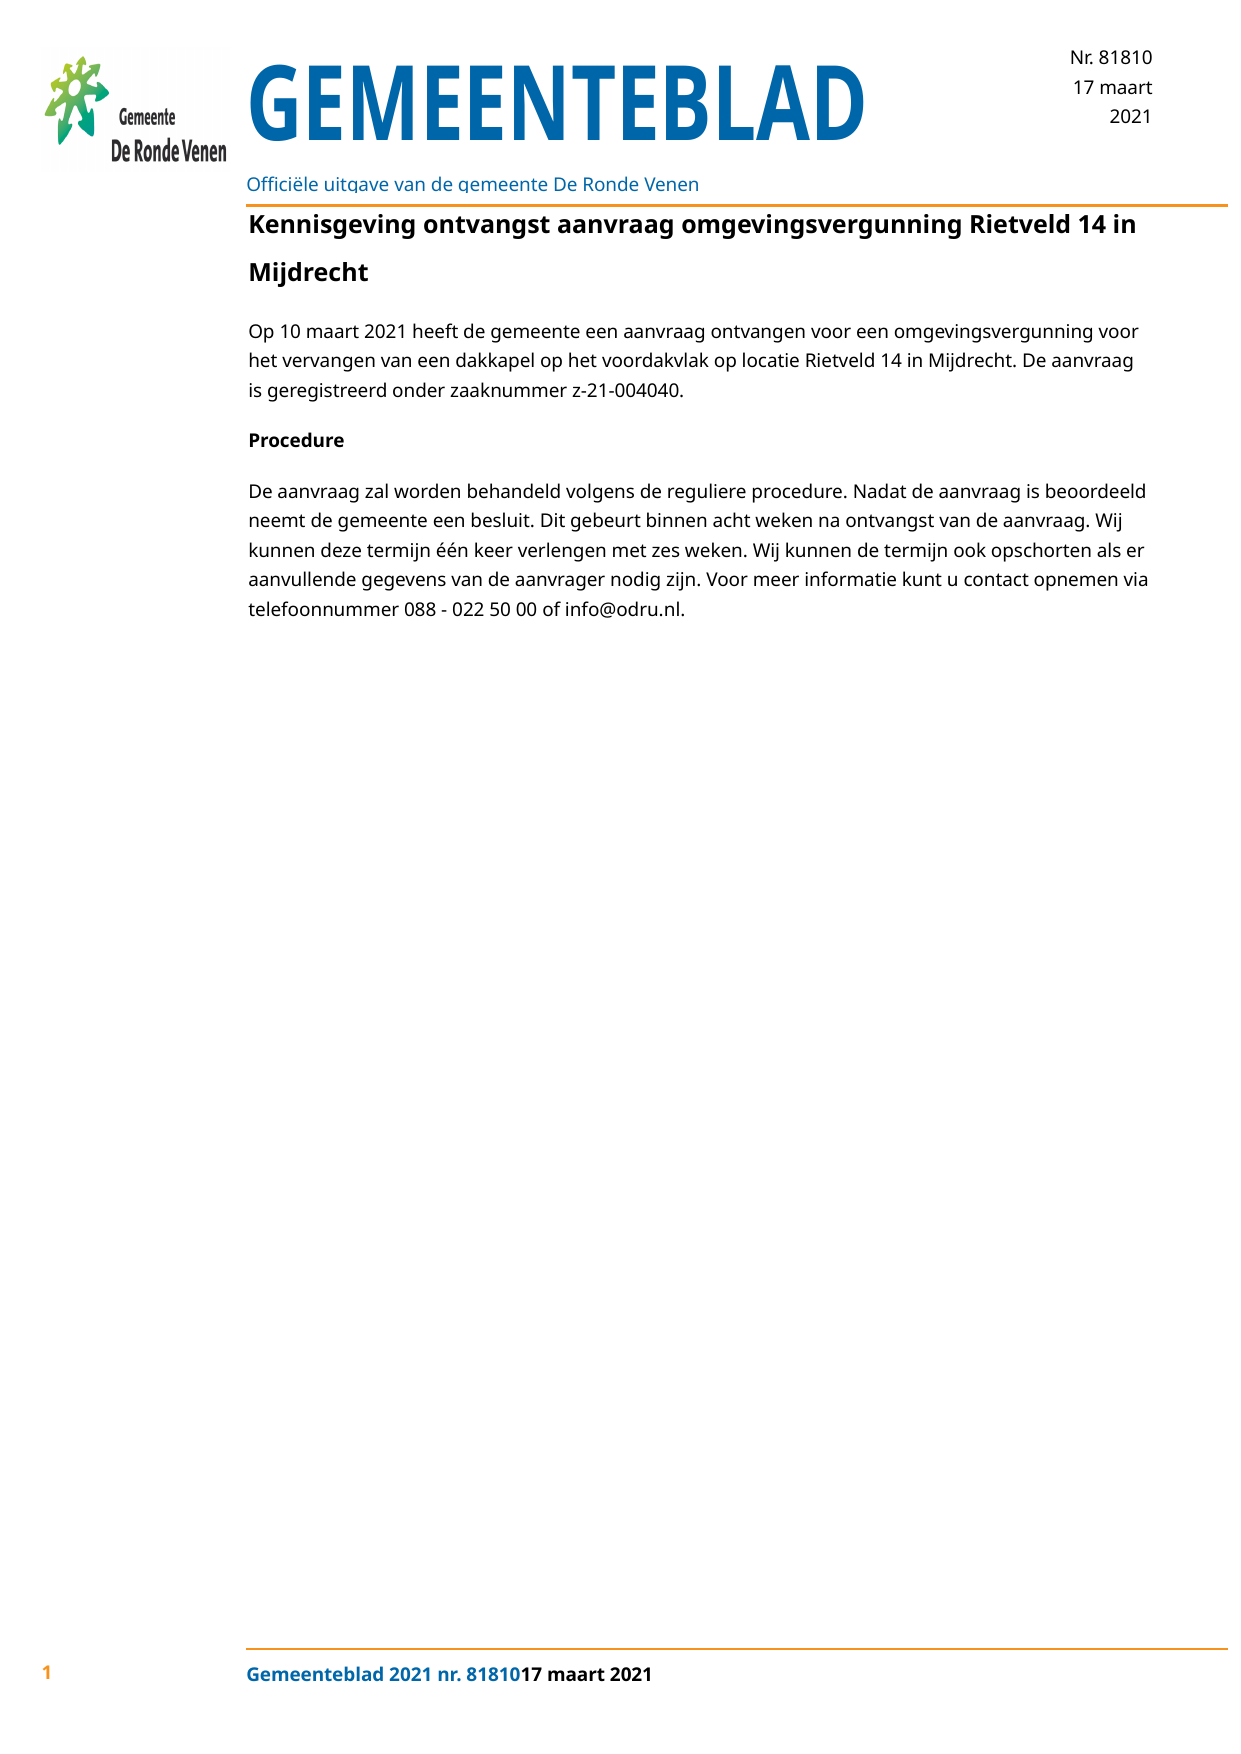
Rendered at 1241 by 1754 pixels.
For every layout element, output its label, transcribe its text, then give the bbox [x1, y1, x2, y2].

text Kennisgeving ontvangst aanvraag omgevingsvergunning Rietveld 14 in Mijdrecht [248, 207, 1152, 288]
text Procedure [248, 427, 1152, 453]
text De aanvraag zal worden behandeld volgens de reguliere procedure. Nadat de aanvraag is beoordeeld neemt de gemeente een besluit. Dit gebeurt binnen acht weken na ontvangst van de aanvraag. Wij kunnen deze termijn één keer verlengen met zes weken. Wij kunnen de termijn ook opschorten als er aanvullende gegevens van de aanvrager nodig zijn. Voor meer informatie kunt u contact opnemen via telefoonnummer 088 - 022 50 00 of info@odru.nl. [248, 478, 1152, 622]
picture [41, 47, 231, 172]
text Op 10 maart 2021 heeft de gemeente een aanvraag ontvangen voor een omgevingsvergunning voor het vervangen van een dakkapel op het voordakvlak op locatie Rietveld 14 in Mijdrecht. De aanvraag is geregistreerd onder zaaknummer z-21-004040. [248, 318, 1152, 403]
